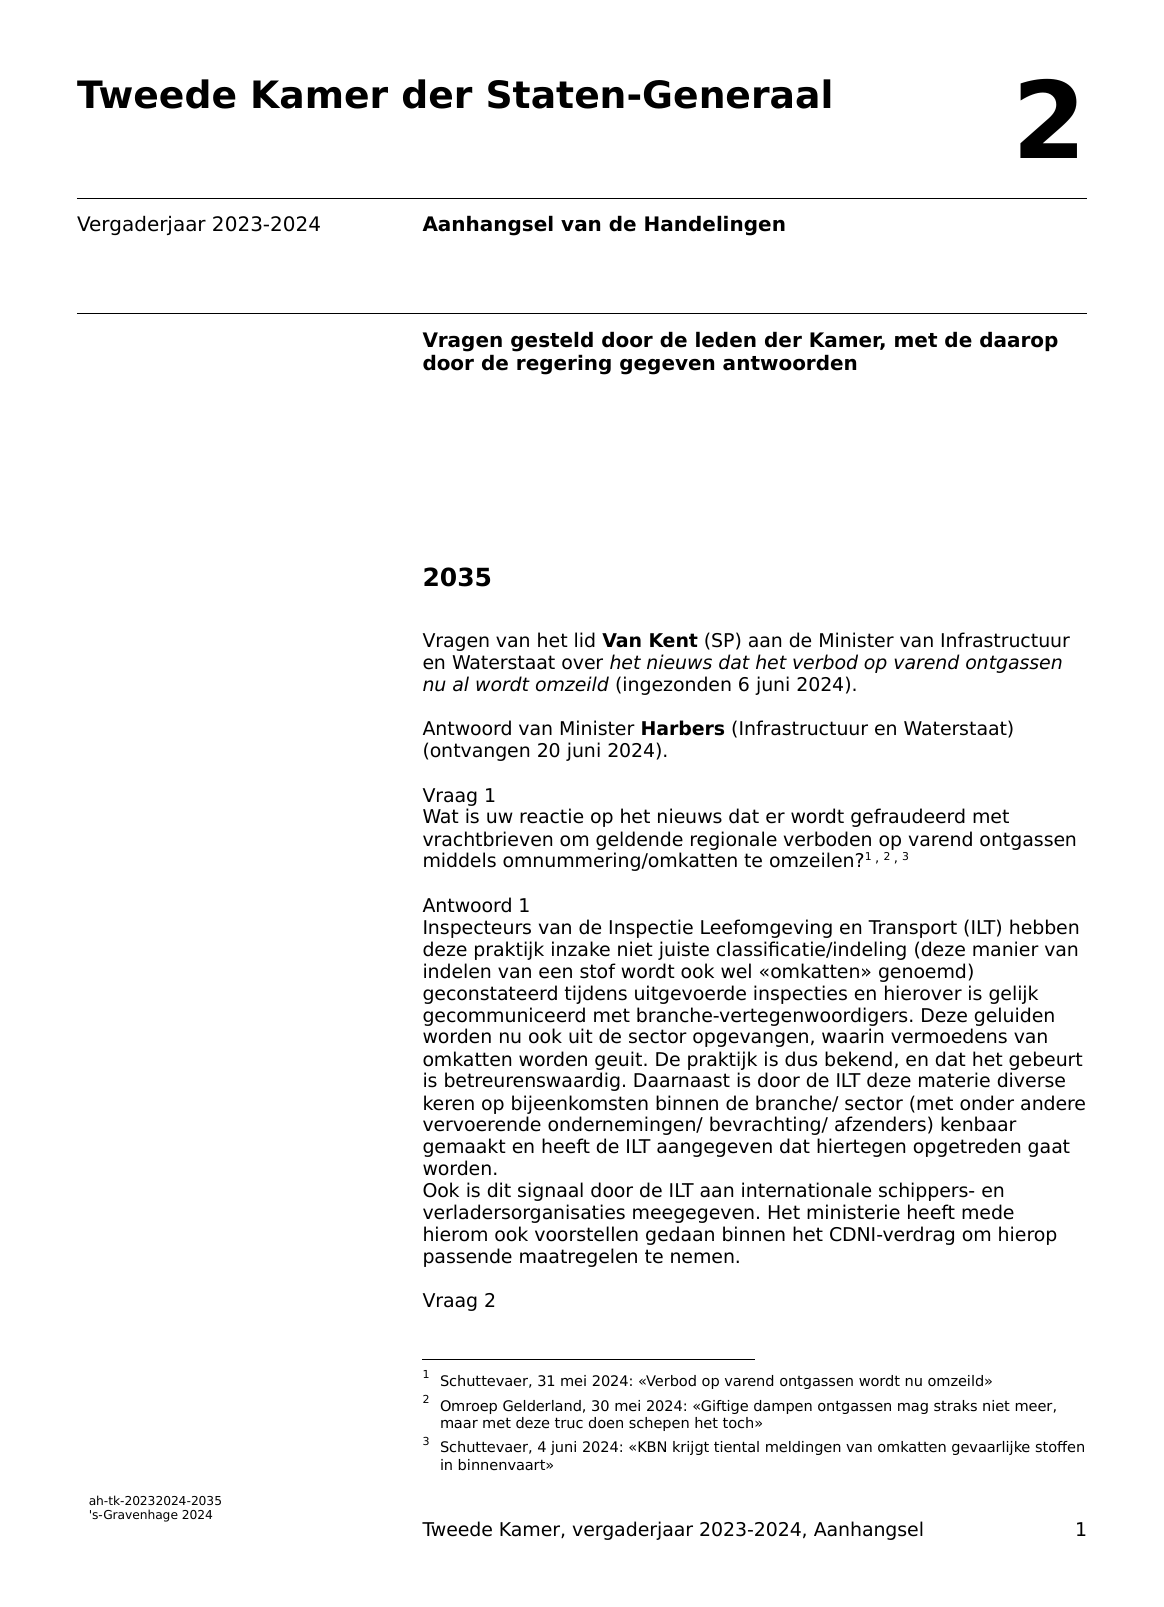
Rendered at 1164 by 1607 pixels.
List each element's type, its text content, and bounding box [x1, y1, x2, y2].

text Vragen van het lid Van Kent (SP) aan de Minister van Infrastructuur en Waterstaat over het nieuws dat het verbod op varend ontgassen nu al wordt omzeild (ingezonden 6 juni 2024). [422, 630, 1087, 696]
text ah-tk-20232024-2035 [88, 1494, 323, 1508]
text Inspecteurs van de Inspectie Leefomgeving en Transport (ILT) hebben deze praktijk inzake niet juiste classificatie/indeling (deze manier van indelen van een stof wordt ook wel «omkatten» genoemd) geconstateerd tijdens uitgevoerde inspecties en hierover is gelijk gecommuniceerd met branche-vertegenwoordigers. Deze geluiden worden nu ook uit de sector opgevangen, waarin vermoedens van omkatten worden geuit. De praktijk is dus bekend, en dat het gebeurt is betreurenswaardig. Daarnaast is door de ILT deze materie diverse keren op bijeenkomsten binnen de branche/ sector (met onder andere vervoerende ondernemingen/ bevrachting/ afzenders) kenbaar gemaakt en heeft de ILT aangegeven dat hiertegen opgetreden gaat worden. [422, 917, 1087, 1180]
table_cell Vergaderjaar 2023-2024 [77, 199, 422, 313]
text 's-Gravenhage 2024 [88, 1508, 323, 1522]
text Ook is dit signaal door de ILT aan internationale schippers- en verladersorganisaties meegegeven. Het ministerie heeft mede hierom ook voorstellen gedaan binnen het CDNI-verdrag om hierop passende maatregelen te nemen. [422, 1180, 1087, 1268]
table_header Tweede Kamer der Staten-Generaal [77, 59, 886, 198]
text Schuttevaer, 31 mei 2024: «Verbod op varend ontgassen wordt nu omzeild» [422, 1368, 1087, 1391]
text Omroep Gelderland, 30 mei 2024: «Giftige dampen ontgassen mag straks niet meer, maar met deze truc doen schepen het toch» [422, 1393, 1087, 1432]
text Wat is uw reactie op het nieuws dat er wordt gefraudeerd met vrachtbrieven om geldende regionale verboden op varend ontgassen middels omnummering/omkatten te omzeilen?, , [422, 806, 1087, 872]
text Vraag 1 [422, 784, 1087, 806]
table_cell [77, 314, 422, 375]
text Schuttevaer, 4 juni 2024: «KBN krijgt tiental meldingen van omkatten gevaarlijke stoffen in binnenvaart» [422, 1435, 1087, 1474]
text Vraag 2 [422, 1290, 1087, 1312]
text Antwoord van Minister Harbers (Infrastructuur en Waterstaat) (ontvangen 20 juni 2024). [422, 718, 1087, 762]
text 2035 [422, 563, 1087, 592]
table_header 2 [886, 59, 1087, 198]
table_cell Vragen gesteld door de leden der Kamer, met de daarop door de regering gegeven antwoorden [422, 314, 1087, 375]
table_cell Aanhangsel van de Handelingen [422, 199, 1087, 313]
text Antwoord 1 [422, 894, 1087, 917]
